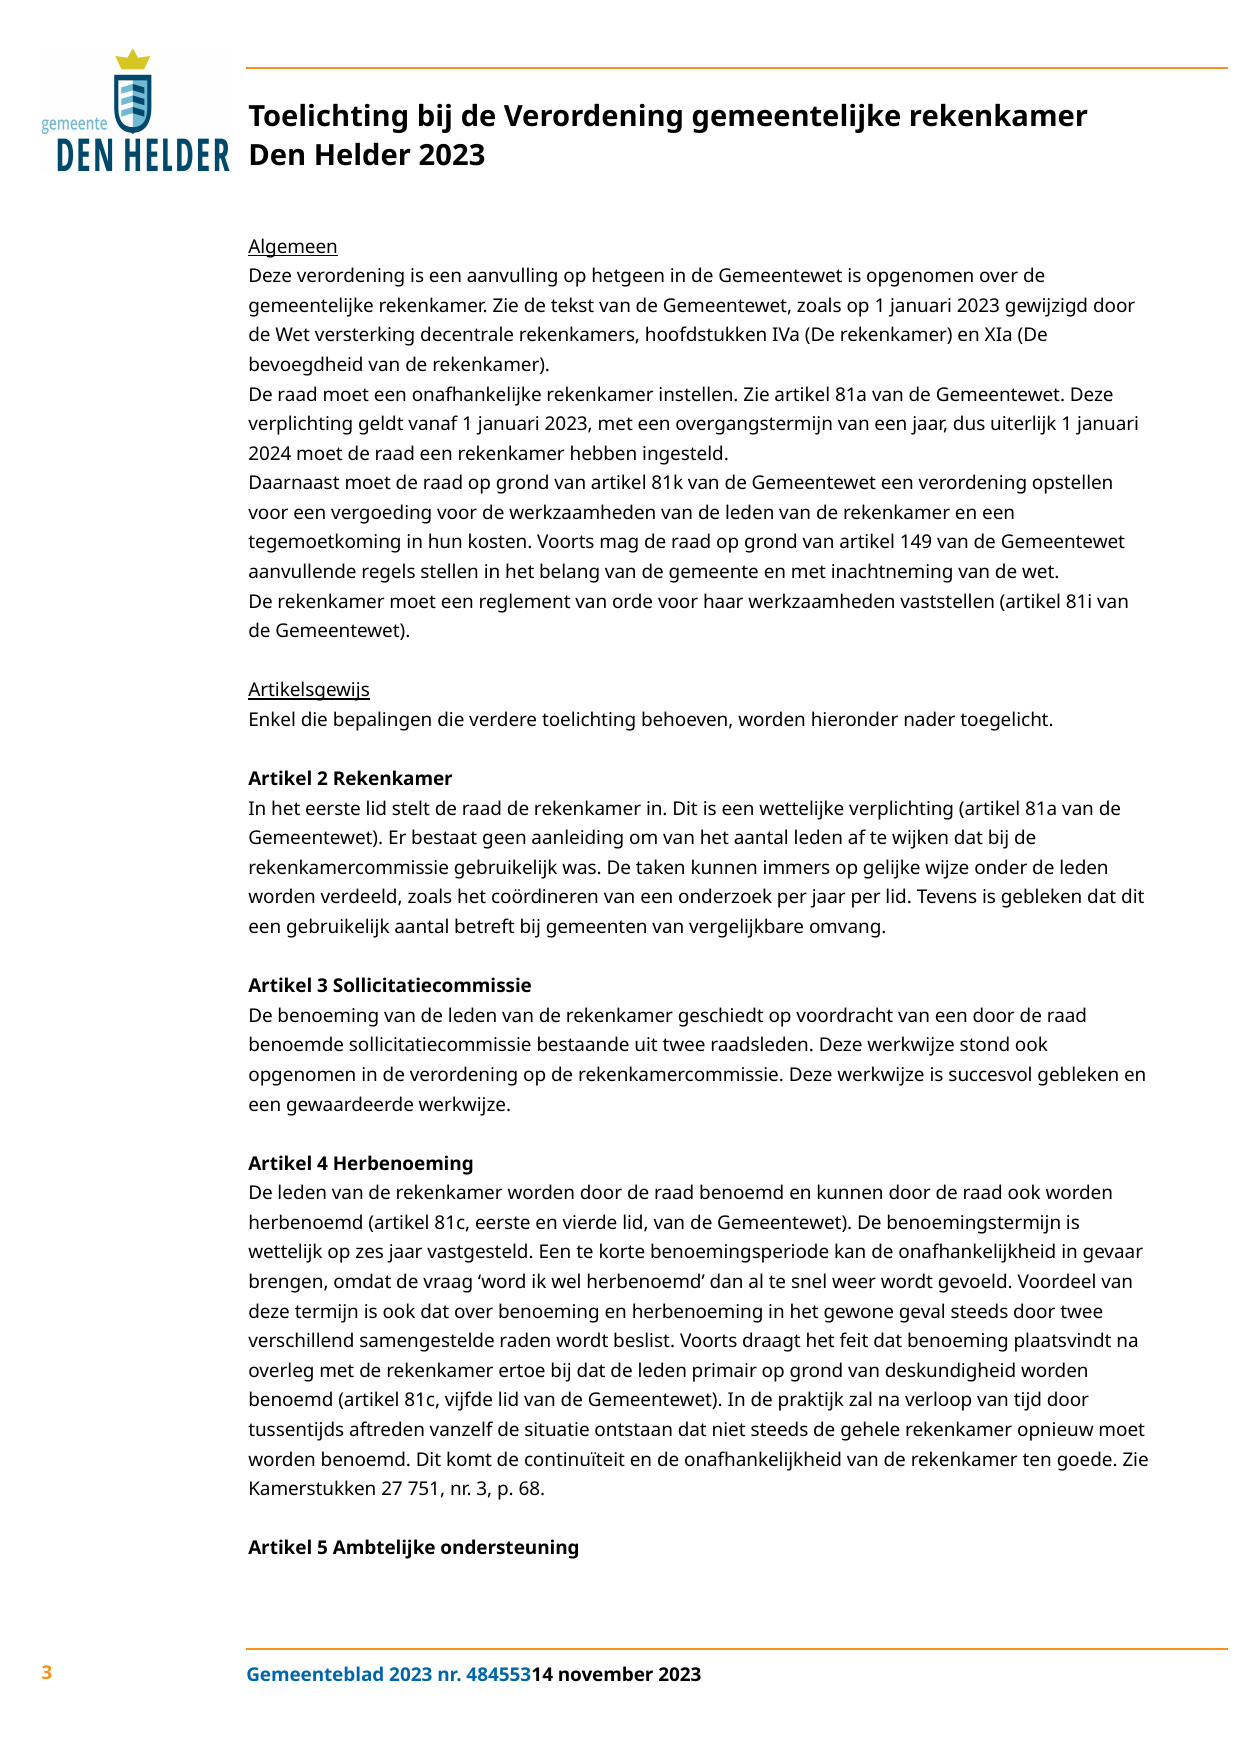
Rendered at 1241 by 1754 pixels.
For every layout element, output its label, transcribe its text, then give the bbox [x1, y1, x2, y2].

picture [41, 47, 231, 172]
picture [100, 154, 106, 172]
text De rekenkamer moet een reglement van orde voor haar werkzaamheden vaststellen (artikel 81i van de Gemeentewet). [248, 588, 1152, 643]
text De leden van de rekenkamer worden door de raad benoemd en kunnen door de raad ook worden herbenoemd (artikel 81c, eerste en vierde lid, van de Gemeentewet). De benoemingstermijn is wettelijk op zes jaar vastgesteld. Een te korte benoemingsperiode kan de onafhankelijkheid in gevaar brengen, omdat de vraag ‘word ik wel herbenoemd’ dan al te snel weer wordt gevoeld. Voordeel van deze termijn is ook dat over benoeming en herbenoeming in het gewone geval steeds door twee verschillend samengestelde raden wordt beslist. Voorts draagt het feit dat benoeming plaatsvindt na overleg met de rekenkamer ertoe bij dat de leden primair op grond van deskundigheid worden benoemd (artikel 81c, vijfde lid van de Gemeentewet). In de praktijk zal na verloop van tijd door tussentijds aftreden vanzelf de situatie ontstaan dat niet steeds de gehele rekenkamer opnieuw moet worden benoemd. Dit komt de continuïteit en de onafhankelijkheid van de rekenkamer ten goede. Zie Kamerstukken 27 751, nr. 3, p. 68. [248, 1179, 1152, 1501]
text Algemeen [248, 233, 1152, 259]
picture [182, 144, 187, 165]
text Artikel 3 Sollicitatiecommissie [248, 972, 1152, 998]
text Artikel 5 Ambtelijke ondersteuning [248, 1534, 1152, 1560]
text In het eerste lid stelt de raad de rekenkamer in. Dit is een wettelijke verplichting (artikel 81a van de Gemeentewet). Er bestaat geen aanleiding om van het aantal leden af te wijken dat bij de rekenkamercommissie gebruikelijk was. De taken kunnen immers op gelijke wijze onder de leden worden verdeeld, zoals het coördineren van een onderzoek per jaar per lid. Tevens is gebleken dat dit een gebruikelijk aantal betreft bij gemeenten van vergelijkbare omvang. [248, 795, 1152, 939]
text Artikel 2 Rekenkamer [248, 765, 1152, 791]
text Toelichting bij de Verordening gemeentelijke rekenkamer Den Helder 2023 [248, 95, 1152, 174]
picture [63, 144, 68, 165]
text Artikel 4 Herbenoeming [248, 1150, 1152, 1176]
text Enkel die bepalingen die verdere toelichting behoeven, worden hieronder nader toegelicht. [248, 706, 1152, 732]
picture [220, 160, 224, 172]
picture [130, 157, 135, 172]
text Daarnaast moet de raad op grond van artikel 81k van de Gemeentewet een verordening opstellen voor een vergoeding voor de werkzaamheden van de leden van de rekenkamer en een tegemoetkoming in hun kosten. Voorts mag de raad op grond van artikel 149 van de Gemeentewet aanvullende regels stellen in het belang van de gemeente en met inachtneming van de wet. [248, 469, 1152, 584]
text De benoeming van de leden van de rekenkamer geschiedt op voordracht van een door de raad benoemde sollicitatiecommissie bestaande uit twee raadsleden. Deze werkwijze stond ook opgenomen in de verordening op de rekenkamercommissie. Deze werkwijze is succesvol gebleken en een gewaardeerde werkwijze. [248, 1002, 1152, 1117]
text De raad moet een onafhankelijke rekenkamer instellen. Zie artikel 81a van de Gemeentewet. Deze verplichting geldt vanaf 1 januari 2023, met een overgangstermijn van een jaar, dus uiterlijk 1 januari 2024 moet de raad een rekenkamer hebben ingesteld. [248, 381, 1152, 466]
text Artikelsgewijs [248, 677, 1152, 702]
text Deze verordening is een aanvulling op hetgeen in de Gemeentewet is opgenomen over de gemeentelijke rekenkamer. Zie de tekst van de Gemeentewet, zoals op 1 januari 2023 gewijzigd door de Wet versterking decentrale rekenkamers, hoofdstukken IVa (De rekenkamer) en XIa (De bevoegdheid van de rekenkamer). [248, 262, 1152, 377]
